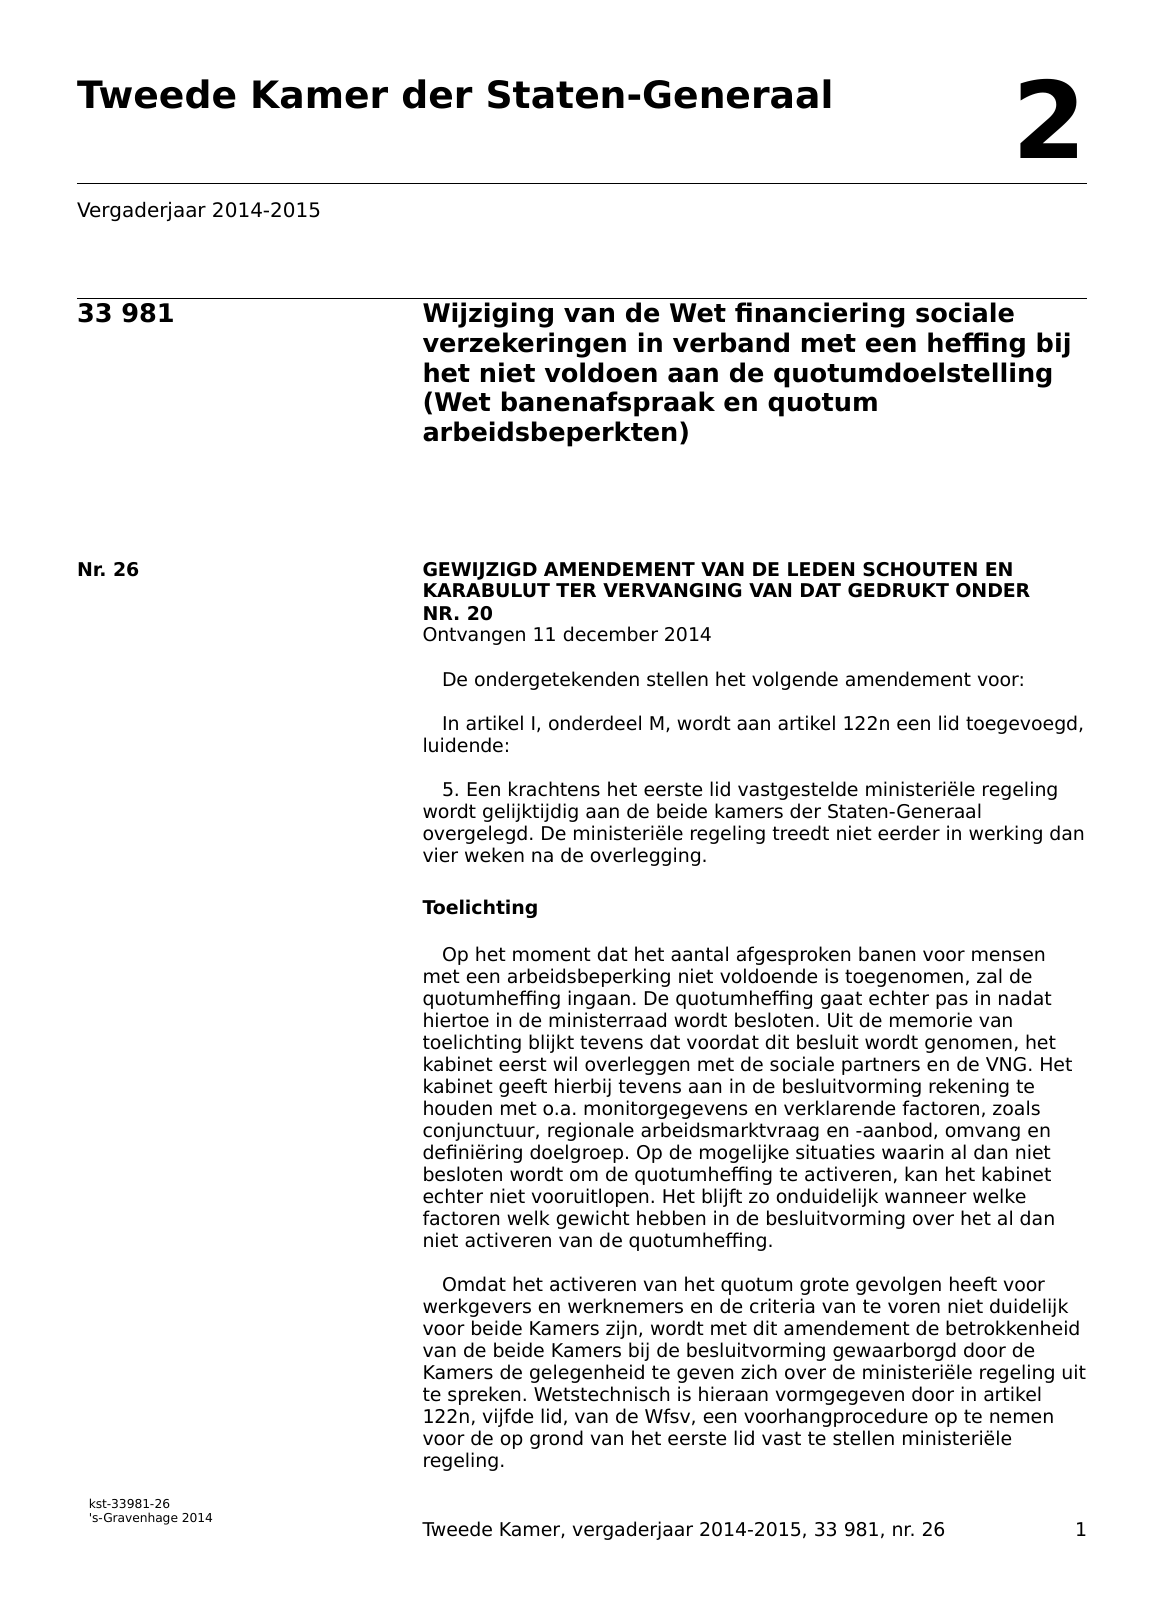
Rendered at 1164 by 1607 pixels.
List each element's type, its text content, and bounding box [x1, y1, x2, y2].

text 5. Een krachtens het eerste lid vastgestelde ministeriële regeling wordt gelijktijdig aan de beide kamers der Staten-Generaal overgelegd. De ministeriële regeling treedt niet eerder in werking dan vier weken na de overlegging. [422, 779, 1087, 867]
text De ondergetekenden stellen het volgende amendement voor: [422, 668, 1087, 691]
subtitle Nr. 26 GEWIJZIGD AMENDEMENT VAN DE LEDEN SCHOUTEN EN KARABULUT TER VERVANGING VAN DAT GEDRUKT ONDER NR. 20 [77, 558, 1087, 624]
subtitle Toelichting [422, 897, 1087, 919]
table_cell Vergaderjaar 2014-2015 [77, 184, 1087, 298]
text kst-33981-26 [88, 1497, 323, 1511]
table_header 2 [886, 59, 1087, 183]
subtitle 33 981 Wijziging van de Wet financiering sociale verzekeringen in verband met een heffing bij het niet voldoen aan de quotumdoelstelling (Wet banenafspraak en quotum arbeidsbeperkten) [77, 299, 1087, 447]
text Ontvangen 11 december 2014 [422, 624, 1087, 646]
text Op het moment dat het aantal afgesproken banen voor mensen met een arbeidsbeperking niet voldoende is toegenomen, zal de quotumheffing ingaan. De quotumheffing gaat echter pas in nadat hiertoe in de ministerraad wordt besloten. Uit de memorie van toelichting blijkt tevens dat voordat dit besluit wordt genomen, het kabinet eerst wil overleggen met de sociale partners en de VNG. Het kabinet geeft hierbij tevens aan in de besluitvorming rekening te houden met o.a. monitorgegevens en verklarende factoren, zoals conjunctuur, regionale arbeidsmarktvraag en -aanbod, omvang en definiëring doelgroep. Op de mogelijke situaties waarin al dan niet besloten wordt om de quotumheffing te activeren, kan het kabinet echter niet vooruitlopen. Het blijft zo onduidelijk wanneer welke factoren welk gewicht hebben in de besluitvorming over het al dan niet activeren van de quotumheffing. [422, 944, 1087, 1251]
table_header Tweede Kamer der Staten-Generaal [77, 59, 886, 183]
text Omdat het activeren van het quotum grote gevolgen heeft voor werkgevers en werknemers en de criteria van te voren niet duidelijk voor beide Kamers zijn, wordt met dit amendement de betrokkenheid van de beide Kamers bij de besluitvorming gewaarborgd door de Kamers de gelegenheid te geven zich over de ministeriële regeling uit te spreken. Wetstechnisch is hieraan vormgegeven door in artikel 122n, vijfde lid, van de Wfsv, een voorhangprocedure op te nemen voor de op grond van het eerste lid vast te stellen ministeriële regeling. [422, 1274, 1087, 1471]
text In artikel I, onderdeel M, wordt aan artikel 122n een lid toegevoegd, luidende: [422, 713, 1087, 757]
text 's-Gravenhage 2014 [88, 1511, 323, 1525]
